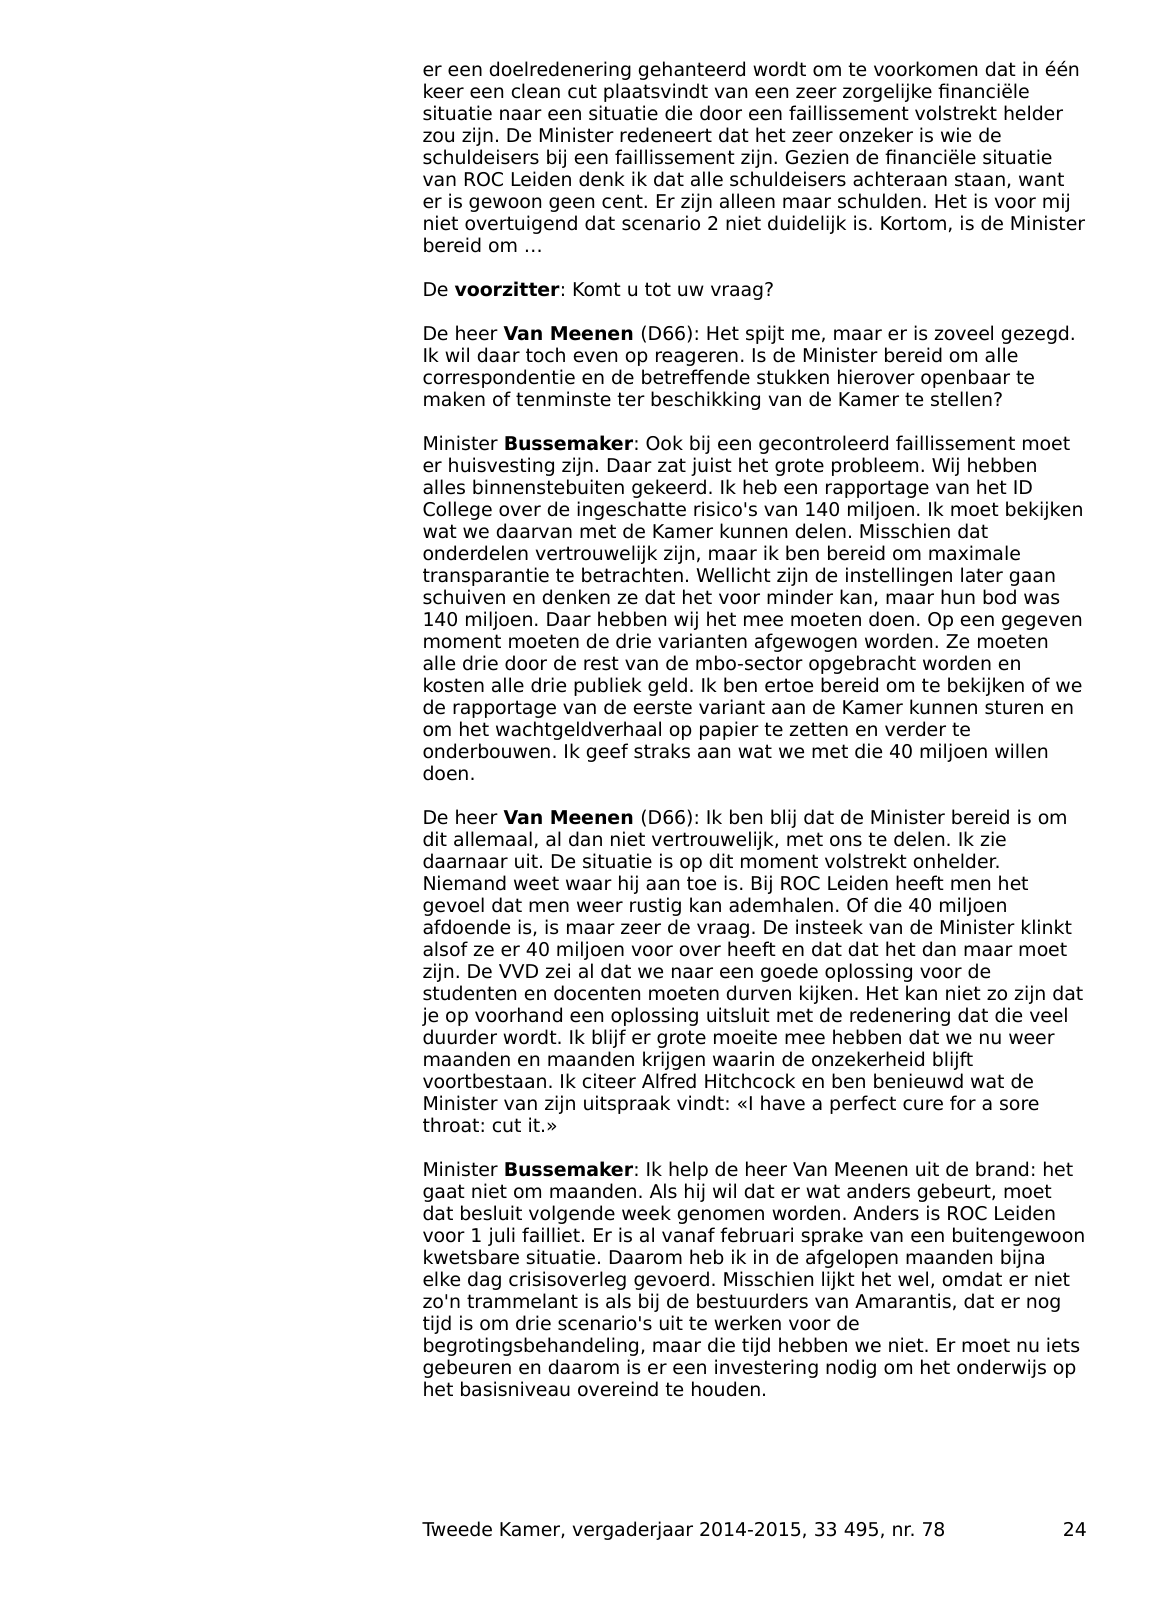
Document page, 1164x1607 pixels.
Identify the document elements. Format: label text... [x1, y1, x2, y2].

text De heer Van Meenen (D66): Het spijt me, maar er is zoveel gezegd. Ik wil daar toch even op reageren. Is de Minister bereid om alle correspondentie en de betreffende stukken hierover openbaar te maken of tenminste ter beschikking van de Kamer te stellen? [422, 323, 1087, 411]
text Minister Bussemaker: Ik help de heer Van Meenen uit de brand: het gaat niet om maanden. Als hij wil dat er wat anders gebeurt, moet dat besluit volgende week genomen worden. Anders is ROC Leiden voor 1 juli failliet. Er is al vanaf februari sprake van een buitengewoon kwetsbare situatie. Daarom heb ik in de afgelopen maanden bijna elke dag crisisoverleg gevoerd. Misschien lijkt het wel, omdat er niet zo'n trammelant is als bij de bestuurders van Amarantis, dat er nog tijd is om drie scenario's uit te werken voor de begrotingsbehandeling, maar die tijd hebben we niet. Er moet nu iets gebeuren en daarom is er een investering nodig om het onderwijs op het basisniveau overeind te houden. [422, 1159, 1087, 1401]
text De voorzitter: Komt u tot uw vraag? [422, 279, 1087, 301]
text Minister Bussemaker: Ook bij een gecontroleerd faillissement moet er huisvesting zijn. Daar zat juist het grote probleem. Wij hebben alles binnenstebuiten gekeerd. Ik heb een rapportage van het ID College over de ingeschatte risico's van 140 miljoen. Ik moet bekijken wat we daarvan met de Kamer kunnen delen. Misschien dat onderdelen vertrouwelijk zijn, maar ik ben bereid om maximale transparantie te betrachten. Wellicht zijn de instellingen later gaan schuiven en denken ze dat het voor minder kan, maar hun bod was 140 miljoen. Daar hebben wij het mee moeten doen. Op een gegeven moment moeten de drie varianten afgewogen worden. Ze moeten alle drie door de rest van de mbo-sector opgebracht worden en kosten alle drie publiek geld. Ik ben ertoe bereid om te bekijken of we de rapportage van de eerste variant aan de Kamer kunnen sturen en om het wachtgeldverhaal op papier te zetten en verder te onderbouwen. Ik geef straks aan wat we met die 40 miljoen willen doen. [422, 433, 1087, 785]
text De heer Van Meenen (D66): Ik ben blij dat de Minister bereid is om dit allemaal, al dan niet vertrouwelijk, met ons te delen. Ik zie daarnaar uit. De situatie is op dit moment volstrekt onhelder. Niemand weet waar hij aan toe is. Bij ROC Leiden heeft men het gevoel dat men weer rustig kan ademhalen. Of die 40 miljoen afdoende is, is maar zeer de vraag. De insteek van de Minister klinkt alsof ze er 40 miljoen voor over heeft en dat dat het dan maar moet zijn. De VVD zei al dat we naar een goede oplossing voor de studenten en docenten moeten durven kijken. Het kan niet zo zijn dat je op voorhand een oplossing uitsluit met de redenering dat die veel duurder wordt. Ik blijf er grote moeite mee hebben dat we nu weer maanden en maanden krijgen waarin de onzekerheid blijft voortbestaan. Ik citeer Alfred Hitchcock en ben benieuwd wat de Minister van zijn uitspraak vindt: «I have a perfect cure for a sore throat: cut it.» [422, 807, 1087, 1137]
text er een doelredenering gehanteerd wordt om te voorkomen dat in één keer een clean cut plaatsvindt van een zeer zorgelijke financiële situatie naar een situatie die door een faillissement volstrekt helder zou zijn. De Minister redeneert dat het zeer onzeker is wie de schuldeisers bij een faillissement zijn. Gezien de financiële situatie van ROC Leiden denk ik dat alle schuldeisers achteraan staan, want er is gewoon geen cent. Er zijn alleen maar schulden. Het is voor mij niet overtuigend dat scenario 2 niet duidelijk is. Kortom, is de Minister bereid om … [422, 59, 1087, 257]
